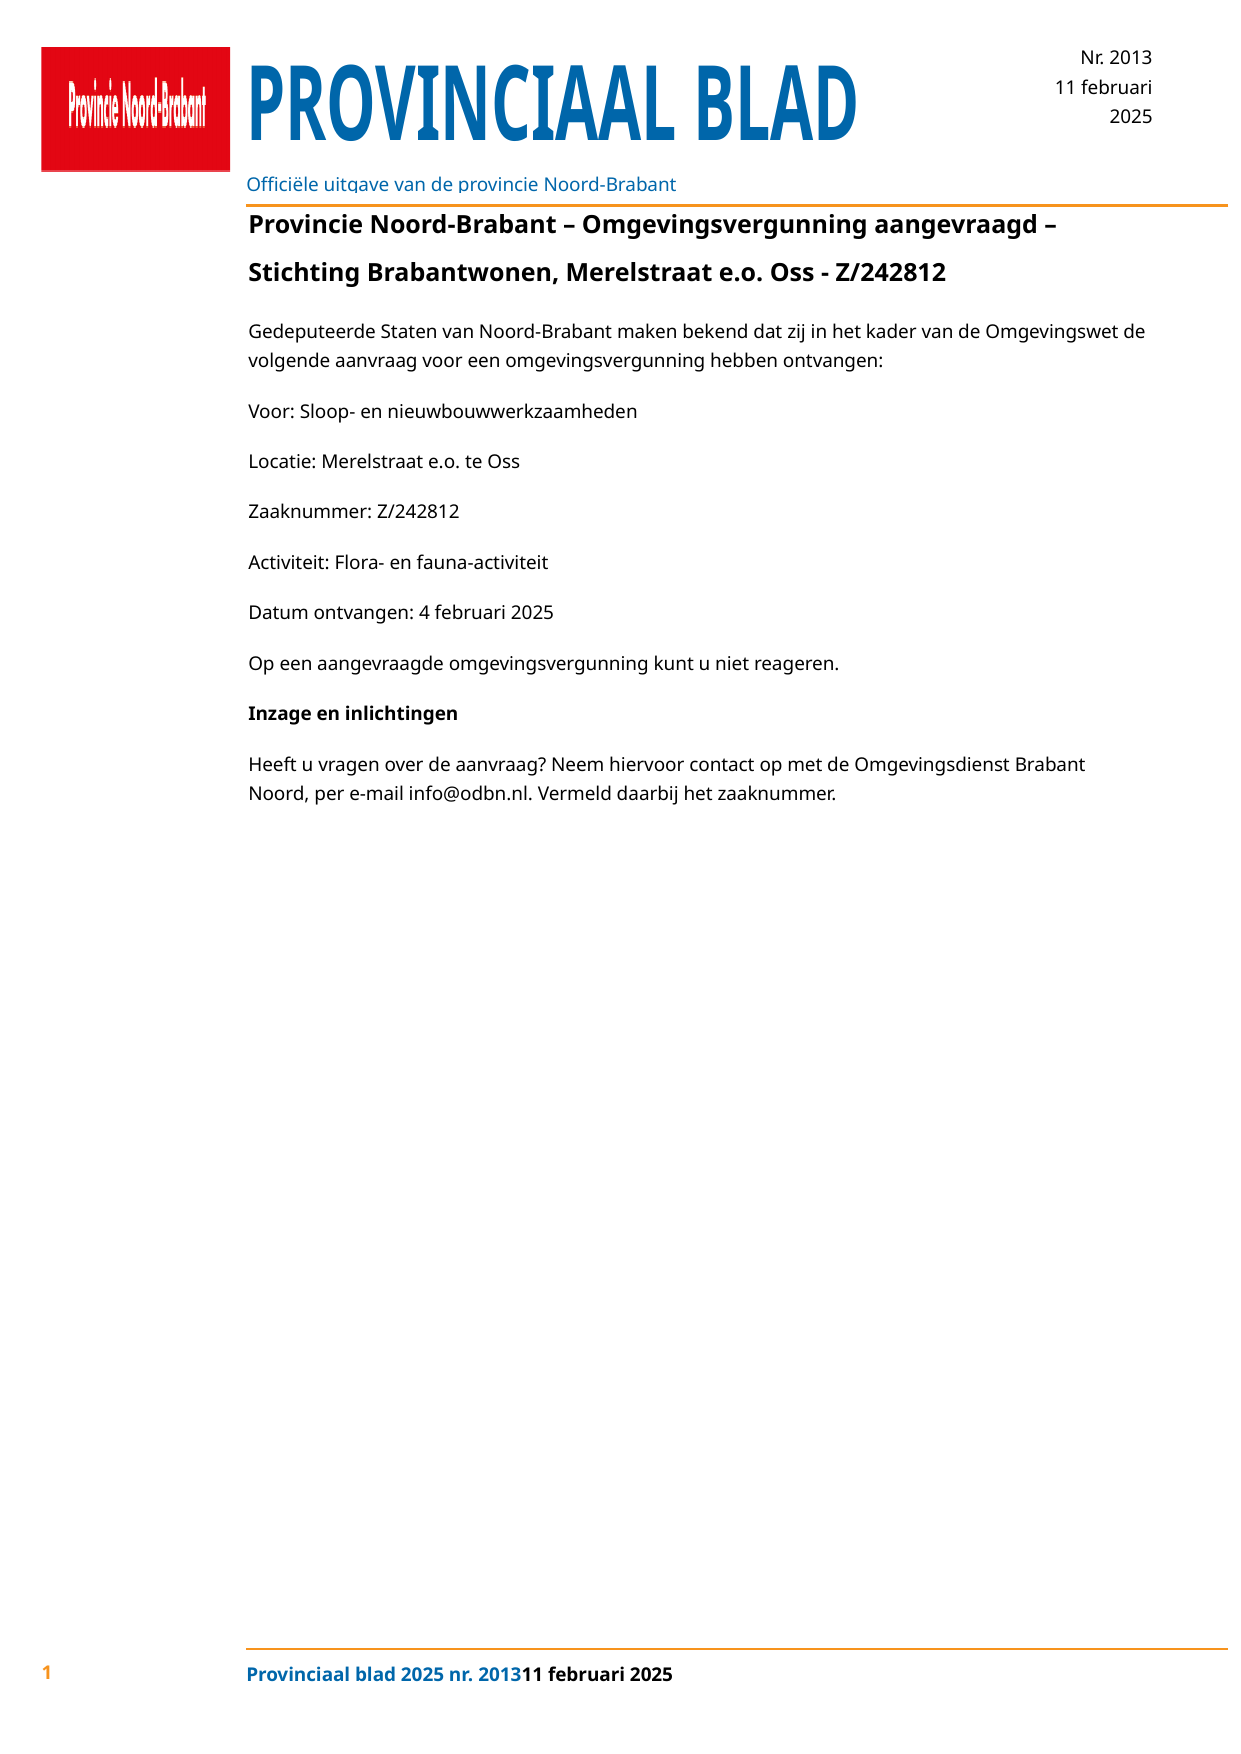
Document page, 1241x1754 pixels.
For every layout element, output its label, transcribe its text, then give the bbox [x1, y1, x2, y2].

picture [41, 47, 231, 172]
text Locatie: Merelstraat e.o. te Oss [248, 448, 1152, 474]
text Voor: Sloop- en nieuwbouwwerkzaamheden [248, 398, 1152, 424]
text Inzage en inlichtingen [248, 700, 1152, 726]
text Heeft u vragen over de aanvraag? Neem hiervoor contact op met de Omgevingsdienst Brabant Noord, per e-mail info@odbn.nl. Vermeld daarbij het zaaknummer. [248, 751, 1152, 806]
text Provincie Noord-Brabant – Omgevingsvergunning aangevraagd – Stichting Brabantwonen, Merelstraat e.o. Oss - Z/242812 [248, 207, 1152, 288]
text Gedeputeerde Staten van Noord-Brabant maken bekend dat zij in het kader van de Omgevingswet de volgende aanvraag voor een omgevingsvergunning hebben ontvangen: [248, 318, 1152, 373]
text Activiteit: Flora- en fauna-activiteit [248, 549, 1152, 575]
text Datum ontvangen: 4 februari 2025 [248, 599, 1152, 625]
text Op een aangevraagde omgevingsvergunning kunt u niet reageren. [248, 650, 1152, 676]
text Zaaknummer: Z/242812 [248, 499, 1152, 524]
